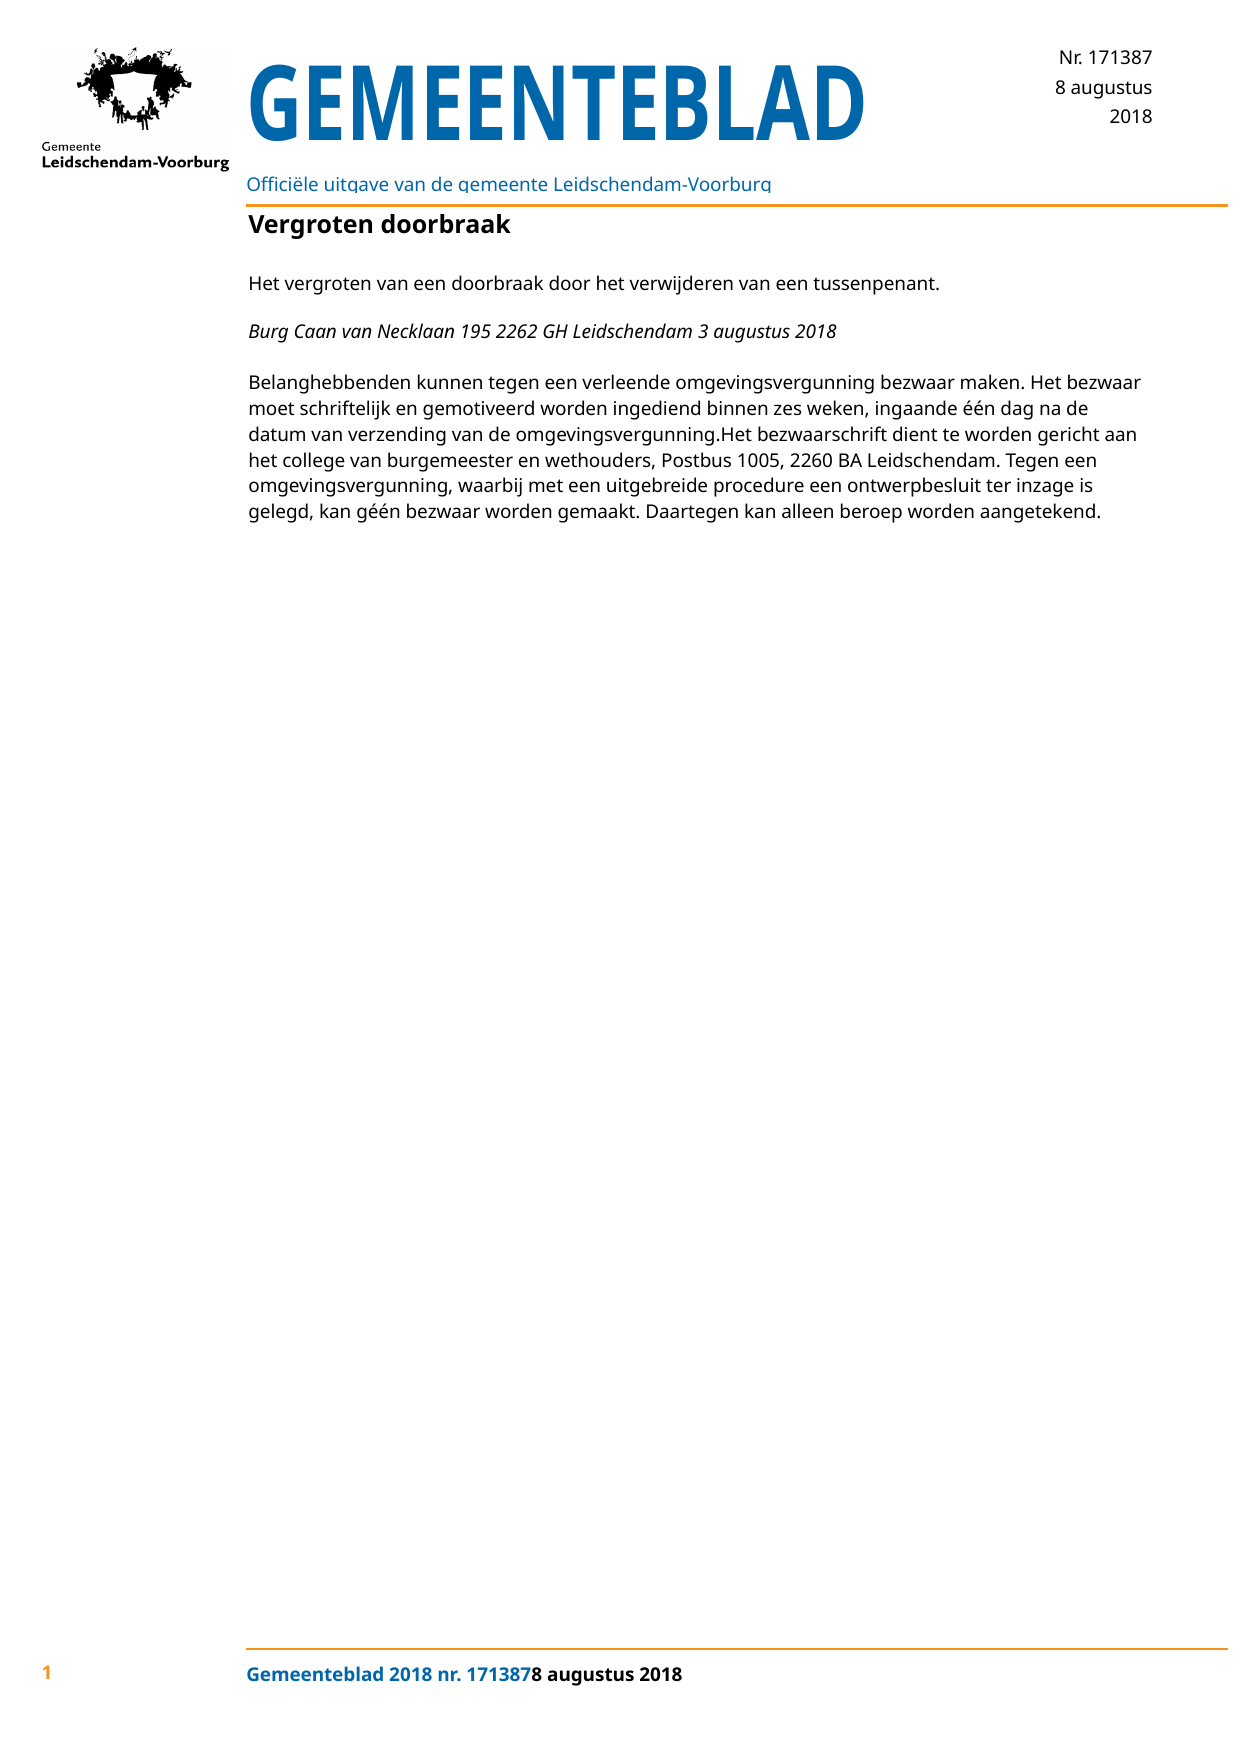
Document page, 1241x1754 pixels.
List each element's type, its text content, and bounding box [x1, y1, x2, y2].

text Het vergroten van een doorbraak door het verwijderen van een tussenpenant. [248, 270, 1152, 296]
text Belanghebbenden kunnen tegen een verleende omgevingsvergunning bezwaar maken. Het bezwaar moet schriftelijk en gemotiveerd worden ingediend binnen zes weken, ingaande één dag na de datum van verzending van de omgevingsvergunning.Het bezwaarschrift dient te worden gericht aan het college van burgemeester en wethouders, Postbus 1005, 2260 BA Leidschendam. Tegen een omgevingsvergunning, waarbij met een uitgebreide procedure een ontwerpbesluit ter inzage is gelegd, kan géén bezwaar worden gemaakt. Daartegen kan alleen beroep worden aangetekend. [248, 369, 1152, 524]
text Burg Caan van Necklaan 195 2262 GH Leidschendam 3 augustus 2018 [248, 318, 1152, 344]
picture [41, 47, 231, 172]
text Vergroten doorbraak [248, 207, 1152, 241]
